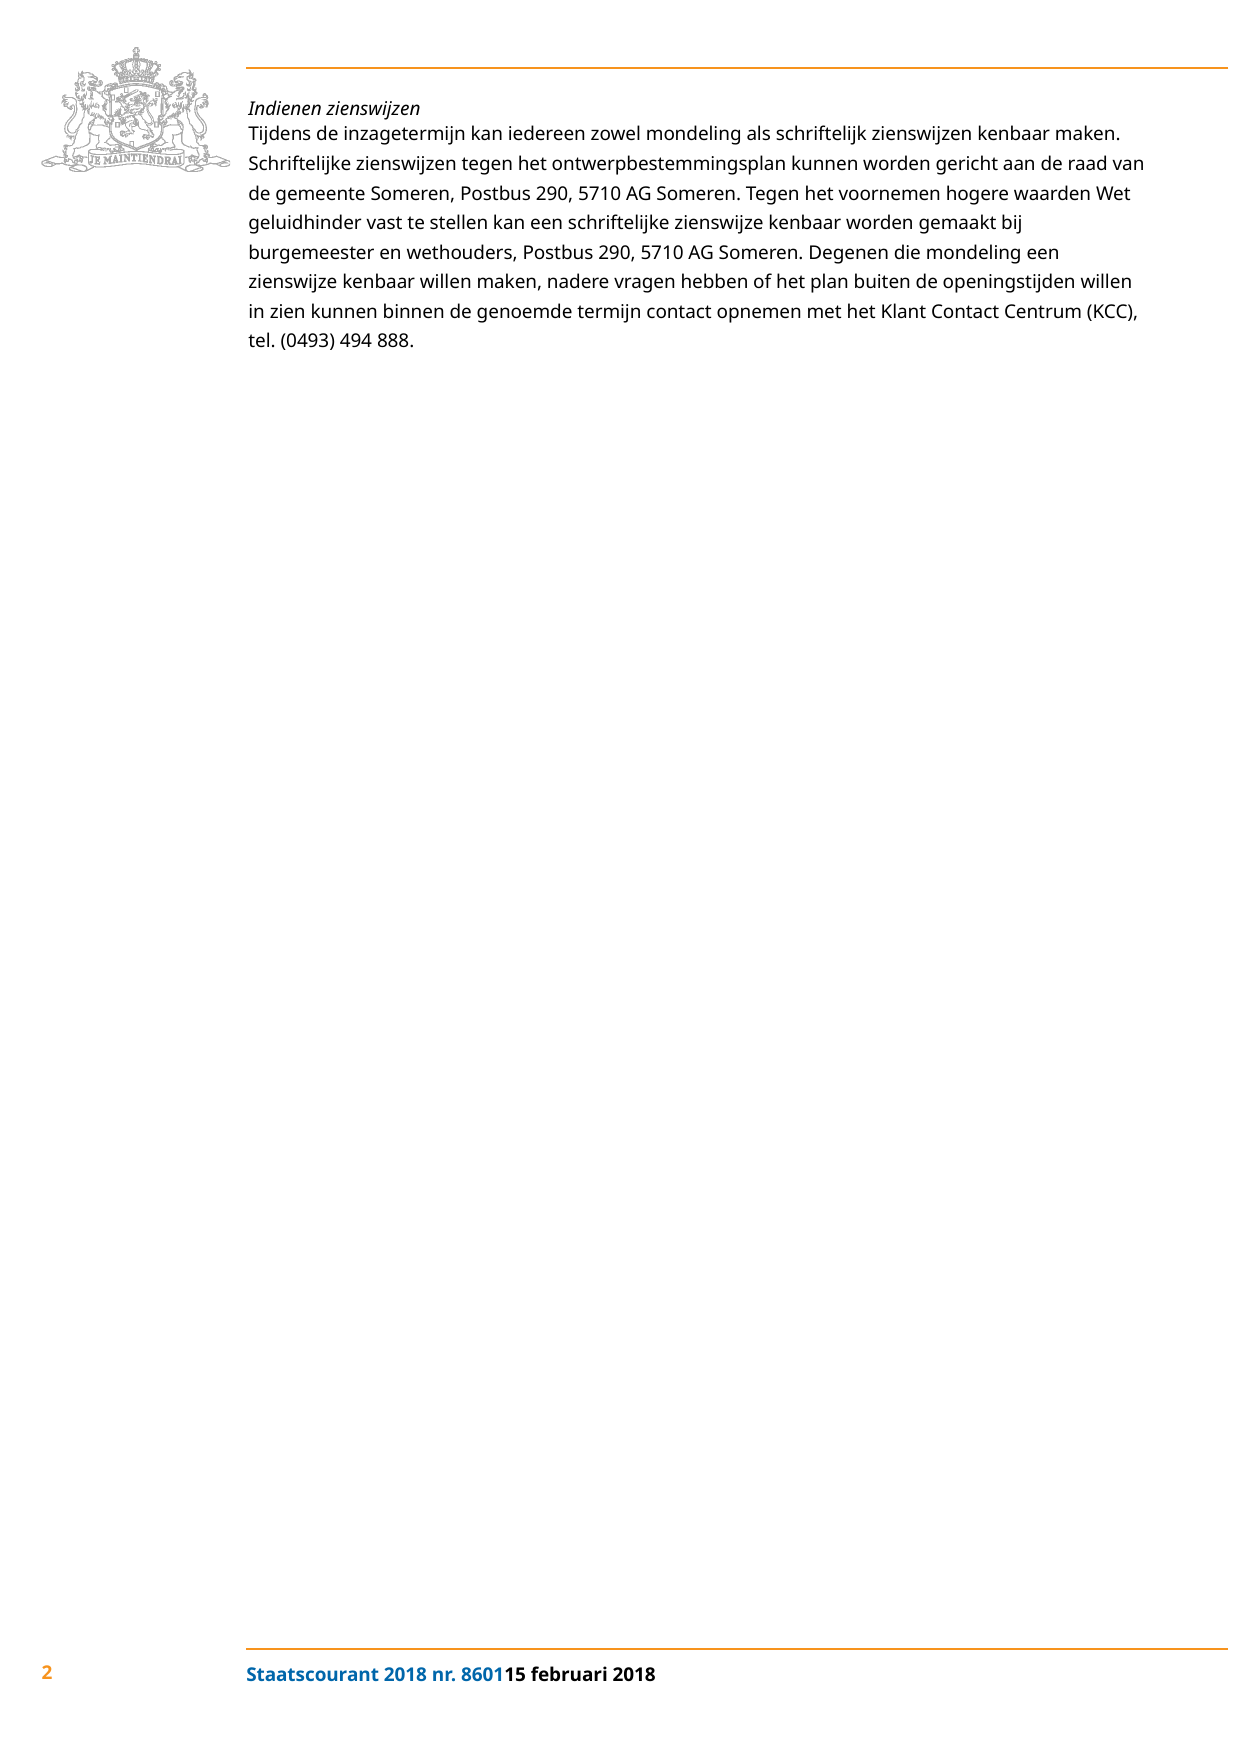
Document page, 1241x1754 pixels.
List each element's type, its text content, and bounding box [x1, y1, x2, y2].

picture [41, 47, 231, 172]
text Tijdens de inzagetermijn kan iedereen zowel mondeling als schriftelijk zienswijzen kenbaar maken. Schriftelijke zienswijzen tegen het ontwerpbestemmingsplan kunnen worden gericht aan de raad van de gemeente Someren, Postbus 290, 5710 AG Someren. Tegen het voornemen hogere waarden Wet geluidhinder vast te stellen kan een schriftelijke zienswijze kenbaar worden gemaakt bij burgemeester en wethouders, Postbus 290, 5710 AG Someren. Degenen die mondeling een zienswijze kenbaar willen maken, nadere vragen hebben of het plan buiten de openingstijden willen in zien kunnen binnen de genoemde termijn contact opnemen met het Klant Contact Centrum (KCC), tel. (0493) 494 888. [248, 121, 1152, 353]
text Indienen zienswijzen [248, 95, 1152, 121]
